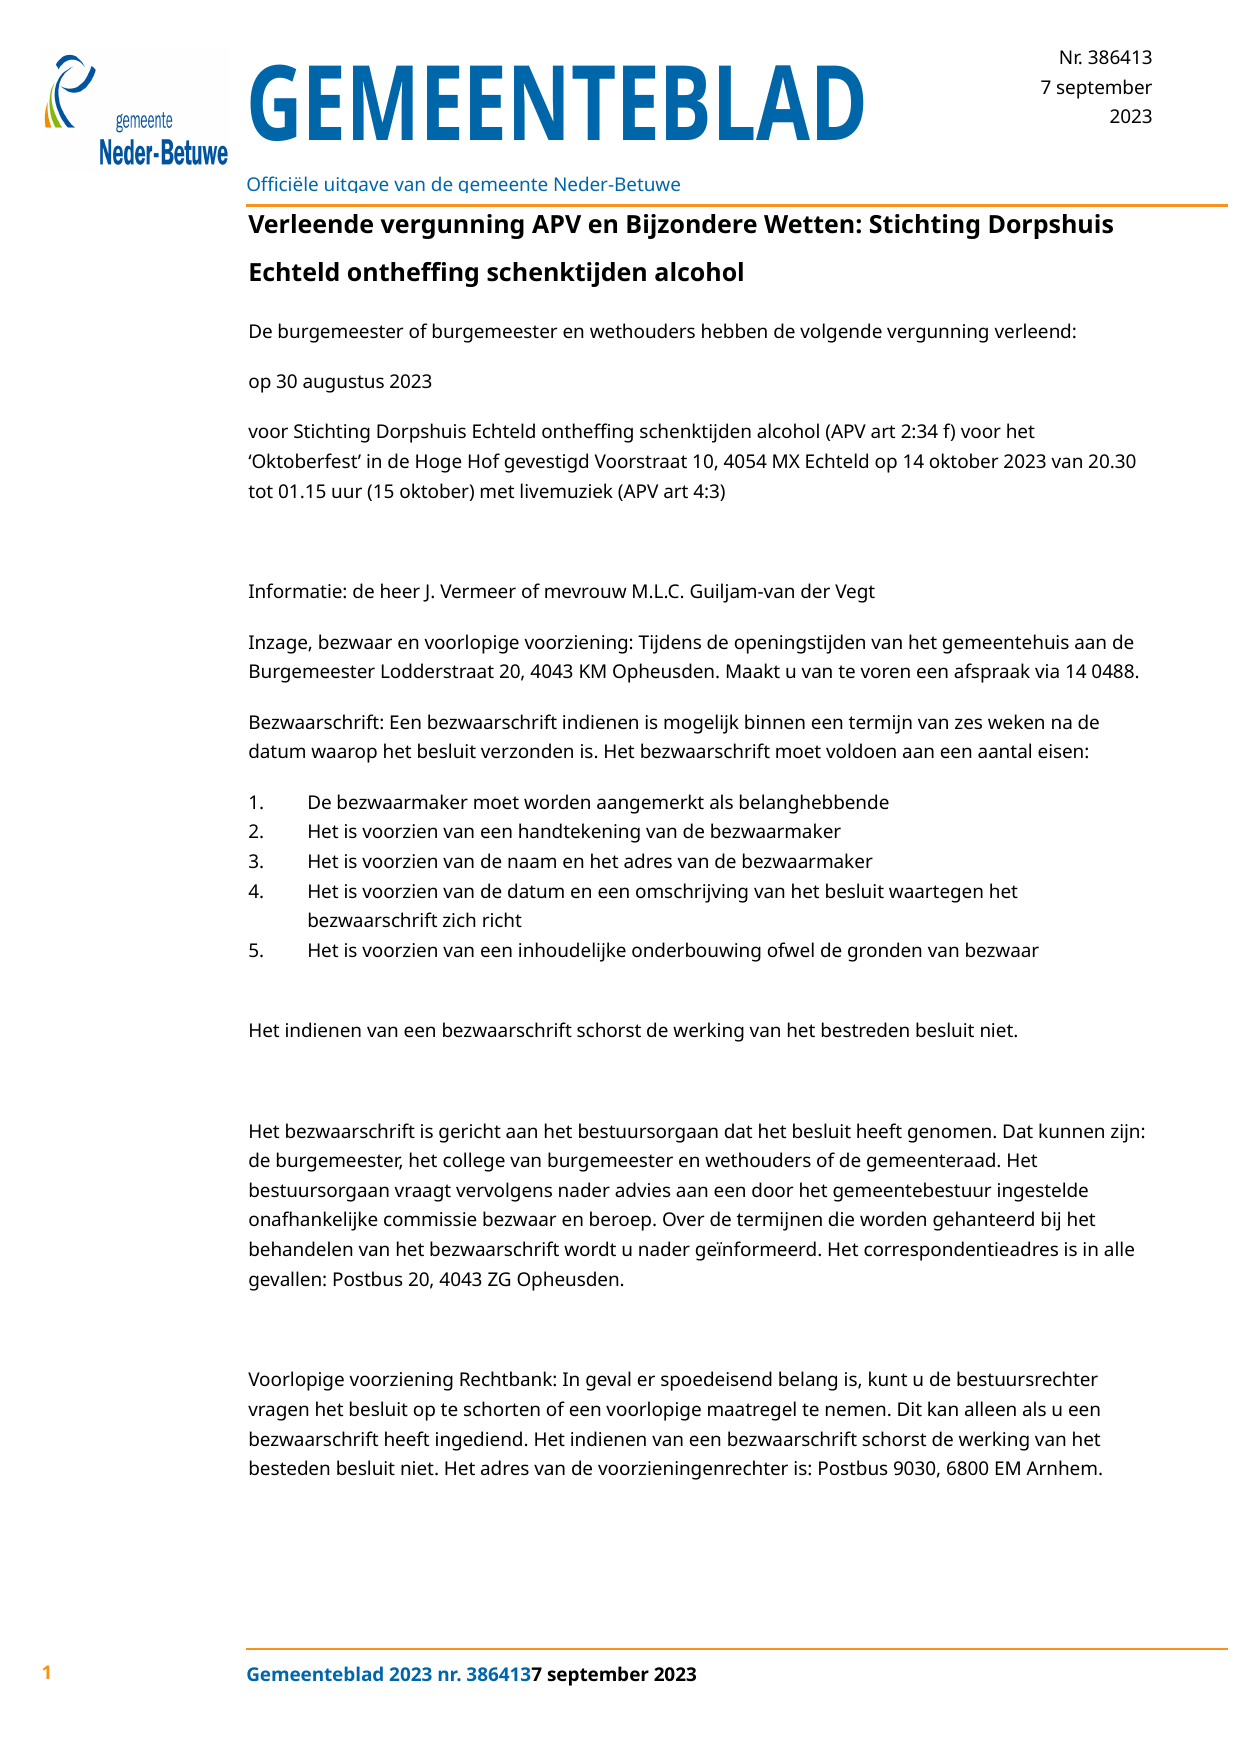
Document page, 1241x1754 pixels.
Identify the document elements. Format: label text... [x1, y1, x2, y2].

text De burgemeester of burgemeester en wethouders hebben de volgende vergunning verleend: [248, 318, 1152, 344]
picture [41, 47, 231, 172]
text Het bezwaarschrift is gericht aan het bestuursorgaan dat het besluit heeft genomen. Dat kunnen zijn: de burgemeester, het college van burgemeester en wethouders of de gemeenteraad. Het bestuursorgaan vraagt vervolgens nader advies aan een door het gemeentebestuur ingestelde onafhankelijke commissie bezwaar en beroep. Over de termijnen die worden gehanteerd bij het behandelen van het bezwaarschrift wordt u nader geïnformeerd. Het correspondentieadres is in alle gevallen: Postbus 20, 4043 ZG Opheusden. [248, 1118, 1152, 1292]
text voor Stichting Dorpshuis Echteld ontheffing schenktijden alcohol (APV art 2:34 f) voor het ‘Oktoberfest’ in de Hoge Hof gevestigd Voorstraat 10, 4054 MX Echteld op 14 oktober 2023 van 20.30 tot 01.15 uur (15 oktober) met livemuziek (APV art 4:3) [248, 419, 1152, 504]
list Het is voorzien van de datum en een omschrijving van het besluit waartegen het bezwaarschrift zich richt [248, 878, 1152, 933]
list De bezwaarmaker moet worden aangemerkt als belanghebbende [248, 789, 1152, 815]
text Voorlopige voorziening Rechtbank: In geval er spoedeisend belang is, kunt u de bestuursrechter vragen het besluit op te schorten of een voorlopige maatregel te nemen. Dit kan alleen als u een bezwaarschrift heeft ingediend. Het indienen van een bezwaarschrift schorst de werking van het besteden besluit niet. Het adres van de voorzieningenrechter is: Postbus 9030, 6800 EM Arnhem. [248, 1367, 1152, 1481]
list Het is voorzien van een inhoudelijke onderbouwing ofwel de gronden van bezwaar [248, 937, 1152, 963]
text op 30 augustus 2023 [248, 368, 1152, 394]
text Het indienen van een bezwaarschrift schorst de werking van het bestreden besluit niet. [248, 1017, 1152, 1043]
text Bezwaarschrift: Een bezwaarschrift indienen is mogelijk binnen een termijn van zes weken na de datum waarop het besluit verzonden is. Het bezwaarschrift moet voldoen aan een aantal eisen: [248, 709, 1152, 764]
list Het is voorzien van de naam en het adres van de bezwaarmaker [248, 848, 1152, 874]
text Verleende vergunning APV en Bijzondere Wetten: Stichting Dorpshuis Echteld ontheffing schenktijden alcohol [248, 207, 1152, 288]
list Het is voorzien van een handtekening van de bezwaarmaker [248, 819, 1152, 844]
text Inzage, bezwaar en voorlopige voorziening: Tijdens de openingstijden van het gemeentehuis aan de Burgemeester Lodderstraat 20, 4043 KM Opheusden. Maakt u van te voren een afspraak via 14 0488. [248, 629, 1152, 684]
text Informatie: de heer J. Vermeer of mevrouw M.L.C. Guiljam-van der Vegt [248, 579, 1152, 604]
